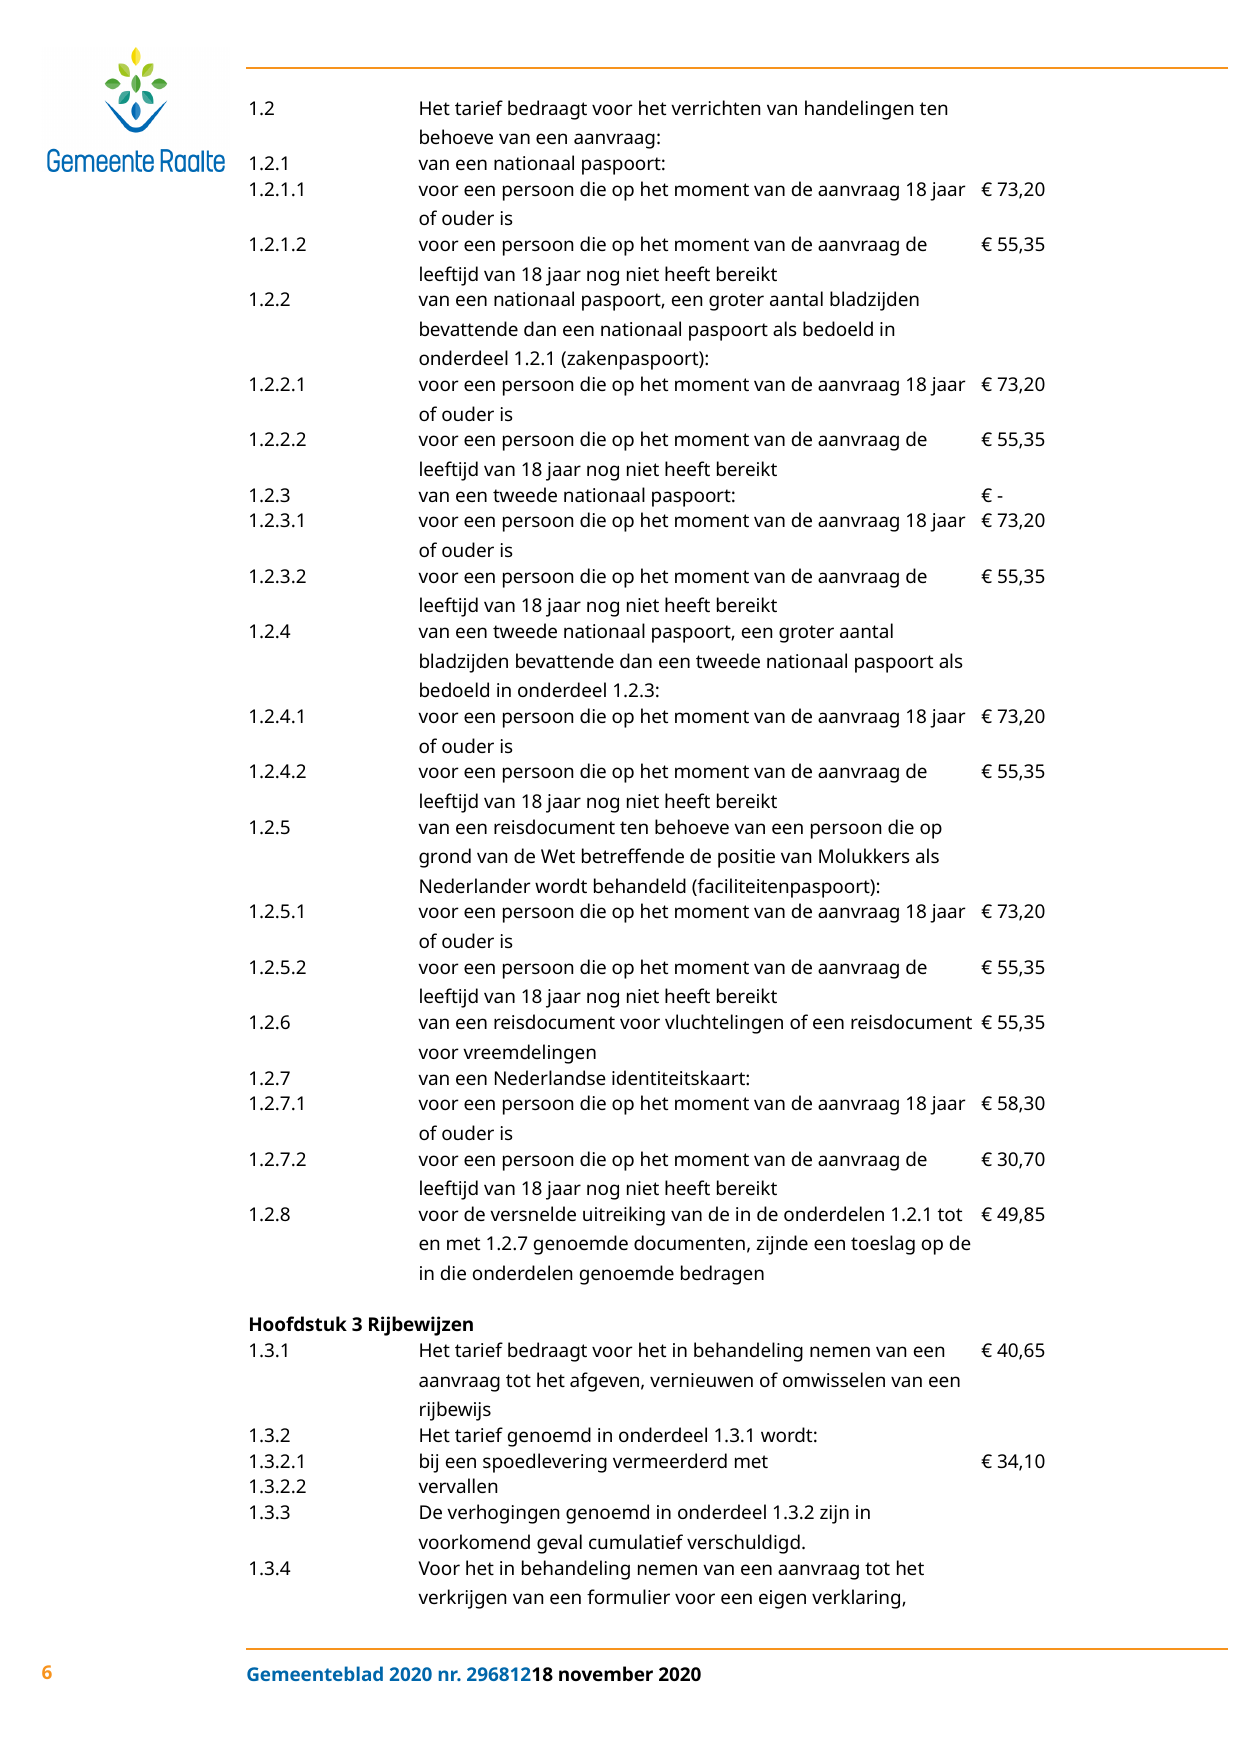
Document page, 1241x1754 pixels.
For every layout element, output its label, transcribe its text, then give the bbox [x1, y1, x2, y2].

table_cell voor een persoon die op het moment van de aanvraag de leeftijd van 18 jaar nog niet heeft bereikt [418, 427, 981, 482]
table_cell bij een spoedlevering vermeerderd met [418, 1448, 981, 1474]
table_cell € 55,35 [981, 563, 1152, 618]
table_cell 1.2.7.1 [248, 1090, 418, 1146]
table_cell van een reisdocument voor vluchtelingen of een reisdocument voor vreemdelingen [418, 1009, 981, 1065]
table_cell 1.2.4.1 [248, 703, 418, 758]
table_cell van een nationaal paspoort: [418, 150, 981, 176]
table_cell [248, 1286, 418, 1312]
table_cell van een tweede nationaal paspoort, een groter aantal bladzijden bevattende dan een tweede nationaal paspoort als bedoeld in onderdeel 1.2.3: [418, 618, 981, 703]
table_cell € 34,10 [981, 1448, 1152, 1474]
table_cell Het tarief bedraagt voor het in behandeling nemen van een aanvraag tot het afgeven, vernieuwen of omwisselen van een rijbewijs [418, 1338, 981, 1422]
table_cell [981, 1312, 1152, 1337]
table_cell voor een persoon die op het moment van de aanvraag de leeftijd van 18 jaar nog niet heeft bereikt [418, 1146, 981, 1201]
table_cell € 58,30 [981, 1090, 1152, 1146]
table_cell € 55,35 [981, 954, 1152, 1009]
table_cell € 55,35 [981, 1009, 1152, 1065]
table_cell € 73,20 [981, 703, 1152, 758]
table_cell voor een persoon die op het moment van de aanvraag 18 jaar of ouder is [418, 703, 981, 758]
table_cell voor een persoon die op het moment van de aanvraag de leeftijd van 18 jaar nog niet heeft bereikt [418, 954, 981, 1009]
table_cell voor een persoon die op het moment van de aanvraag de leeftijd van 18 jaar nog niet heeft bereikt [418, 563, 981, 618]
table_cell 1.2.3 [248, 482, 418, 508]
table_cell 1.3.1 [248, 1338, 418, 1422]
table_cell 1.2.3.2 [248, 563, 418, 618]
table_cell 1.2.1 [248, 150, 418, 176]
table_cell [981, 1286, 1152, 1312]
table_cell 1.2.2.1 [248, 371, 418, 427]
table_cell [418, 1286, 981, 1312]
table_cell [981, 1555, 1152, 1610]
table_cell € 55,35 [981, 231, 1152, 286]
table_cell € 40,65 [981, 1338, 1152, 1422]
table_cell [981, 1065, 1152, 1090]
table_cell [981, 1422, 1152, 1448]
table_cell 1.2.4 [248, 618, 418, 703]
table_cell 1.3.2 [248, 1422, 418, 1448]
table_cell voor een persoon die op het moment van de aanvraag 18 jaar of ouder is [418, 176, 981, 231]
table_cell vervallen [418, 1474, 981, 1499]
table_cell [981, 618, 1152, 703]
table_cell van een Nederlandse identiteitskaart: [418, 1065, 981, 1090]
table_cell Het tarief bedraagt voor het verrichten van handelingen ten behoeve van een aanvraag: [418, 95, 981, 150]
table_cell 1.2 [248, 95, 418, 150]
table_cell 1.2.5.1 [248, 899, 418, 954]
table_cell [981, 286, 1152, 371]
picture [41, 47, 231, 172]
table_cell € 73,20 [981, 899, 1152, 954]
table_cell 1.2.5 [248, 814, 418, 899]
table_cell van een tweede nationaal paspoort: [418, 482, 981, 508]
table_cell € 73,20 [981, 176, 1152, 231]
table_cell 1.2.6 [248, 1009, 418, 1065]
table_cell voor de versnelde uitreiking van de in de onderdelen 1.2.1 tot en met 1.2.7 genoemde documenten, zijnde een toeslag op de in die onderdelen genoemde bedragen [418, 1201, 981, 1286]
table_cell [981, 1500, 1152, 1555]
table_cell 1.2.8 [248, 1201, 418, 1286]
table_cell 1.2.1.2 [248, 231, 418, 286]
table_cell voor een persoon die op het moment van de aanvraag de leeftijd van 18 jaar nog niet heeft bereikt [418, 231, 981, 286]
table_cell € 55,35 [981, 759, 1152, 814]
table_cell van een nationaal paspoort, een groter aantal bladzijden bevattende dan een nationaal paspoort als bedoeld in onderdeel 1.2.1 (zakenpaspoort): [418, 286, 981, 371]
table_cell voor een persoon die op het moment van de aanvraag 18 jaar of ouder is [418, 508, 981, 563]
table_cell 1.2.2.2 [248, 427, 418, 482]
table_cell 1.2.7 [248, 1065, 418, 1090]
table_cell € 30,70 [981, 1146, 1152, 1201]
table_cell € 73,20 [981, 371, 1152, 427]
table_cell voor een persoon die op het moment van de aanvraag 18 jaar of ouder is [418, 1090, 981, 1146]
table_cell [981, 95, 1152, 150]
table_cell 1.2.1.1 [248, 176, 418, 231]
table_cell Hoofdstuk 3 Rijbewijzen [248, 1312, 981, 1337]
table_cell € 73,20 [981, 508, 1152, 563]
table_cell 1.3.2.1 [248, 1448, 418, 1474]
table_cell voor een persoon die op het moment van de aanvraag 18 jaar of ouder is [418, 371, 981, 427]
table_cell € 55,35 [981, 427, 1152, 482]
table_cell 1.2.5.2 [248, 954, 418, 1009]
table_cell Voor het in behandeling nemen van een aanvraag tot het verkrijgen van een formulier voor een eigen verklaring, [418, 1555, 981, 1610]
table_cell [981, 1474, 1152, 1499]
table_cell 1.2.3.1 [248, 508, 418, 563]
table_cell 1.2.7.2 [248, 1146, 418, 1201]
table_cell 1.3.4 [248, 1555, 418, 1610]
table_cell 1.3.2.2 [248, 1474, 418, 1499]
table_cell Het tarief genoemd in onderdeel 1.3.1 wordt: [418, 1422, 981, 1448]
table_cell [981, 814, 1152, 899]
table_cell De verhogingen genoemd in onderdeel 1.3.2 zijn in voorkomend geval cumulatief verschuldigd. [418, 1500, 981, 1555]
table_cell [981, 150, 1152, 176]
table_cell € 49,85 [981, 1201, 1152, 1286]
table_cell van een reisdocument ten behoeve van een persoon die op grond van de Wet betreffende de positie van Molukkers als Nederlander wordt behandeld (faciliteitenpaspoort): [418, 814, 981, 899]
table_cell 1.2.4.2 [248, 759, 418, 814]
table_cell € - [981, 482, 1152, 508]
table_cell voor een persoon die op het moment van de aanvraag de leeftijd van 18 jaar nog niet heeft bereikt [418, 759, 981, 814]
table_cell 1.3.3 [248, 1500, 418, 1555]
table_cell voor een persoon die op het moment van de aanvraag 18 jaar of ouder is [418, 899, 981, 954]
table_cell 1.2.2 [248, 286, 418, 371]
